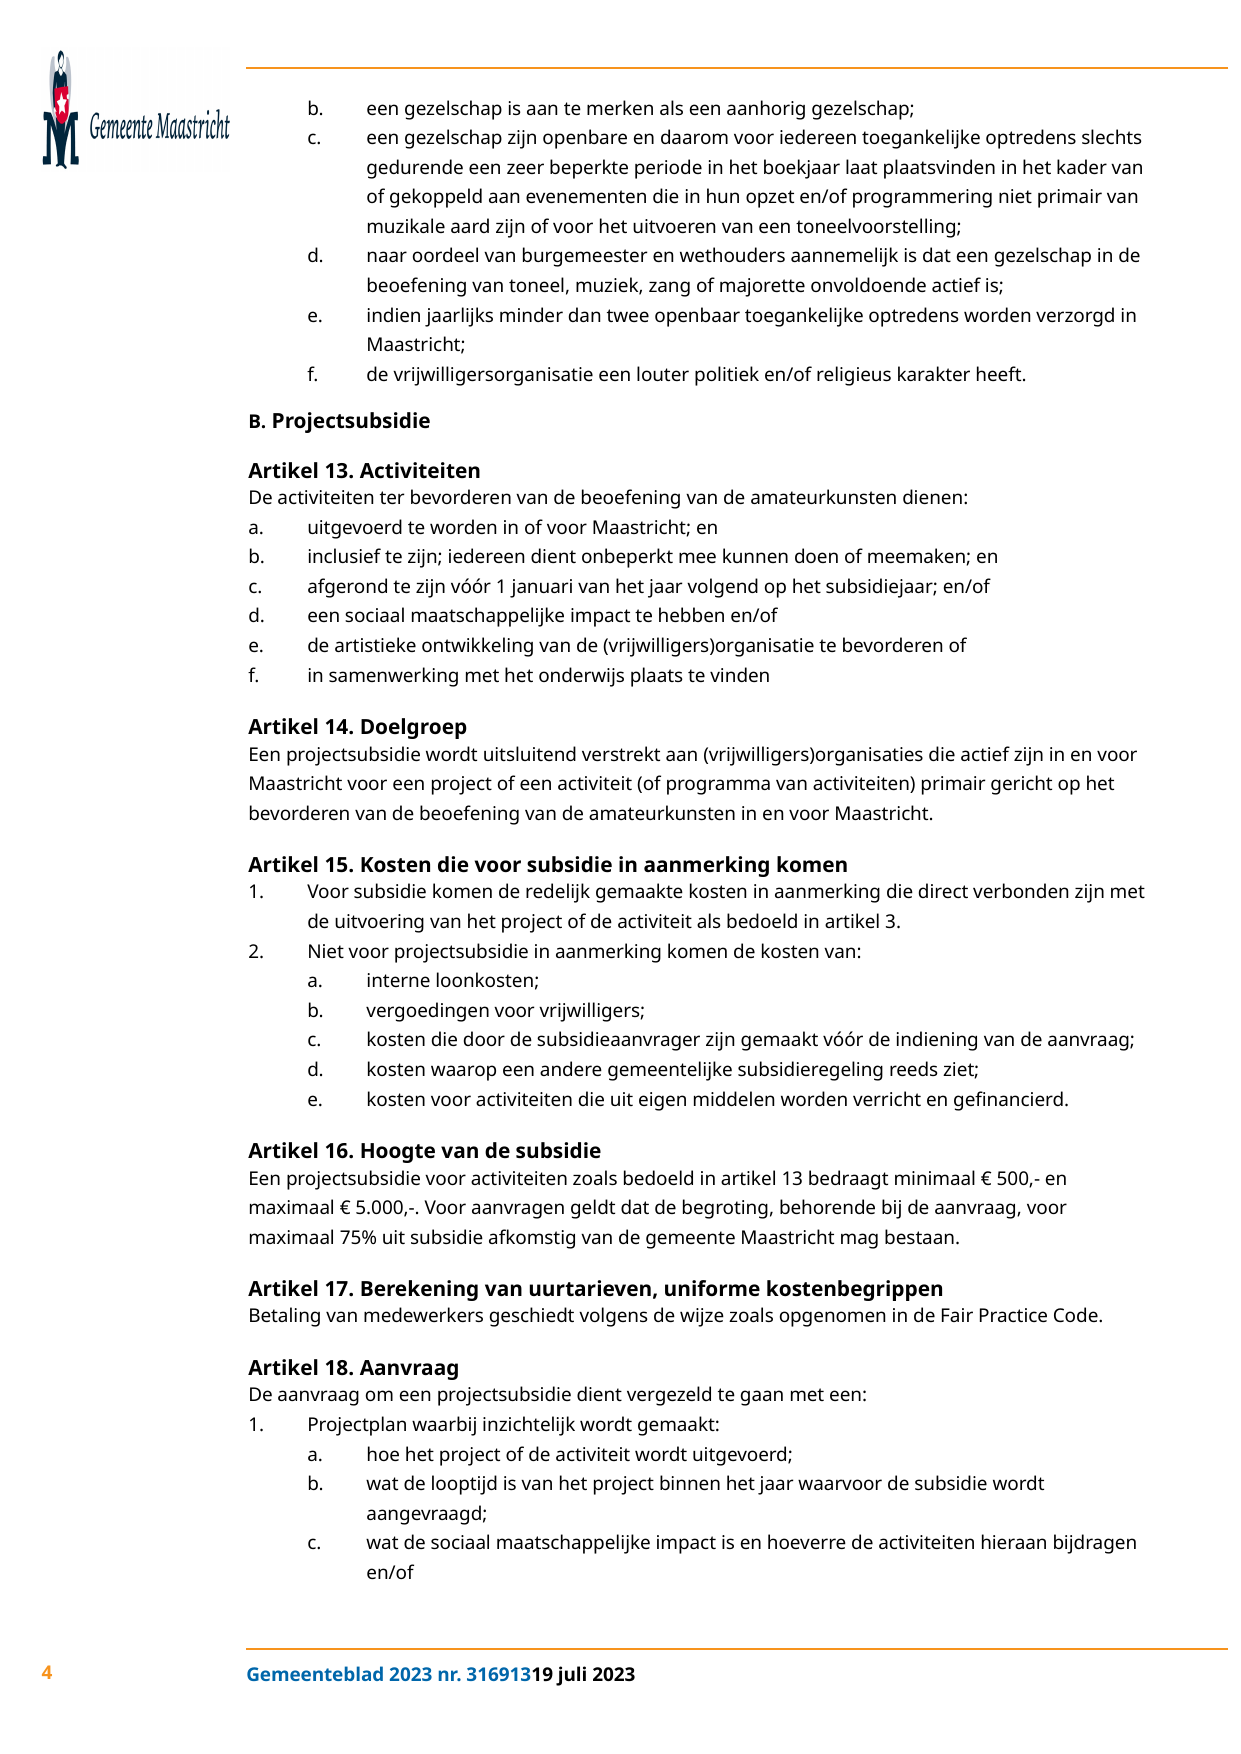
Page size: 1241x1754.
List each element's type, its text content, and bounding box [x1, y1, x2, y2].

text Artikel 15. Kosten die voor subsidie in aanmerking komen [248, 850, 1152, 879]
list de artistieke ontwikkeling van de (vrijwilligers)organisatie te bevorderen of [248, 632, 1152, 658]
list in samenwerking met het onderwijs plaats te vinden [248, 662, 1152, 688]
text Betaling van medewerkers geschiedt volgens de wijze zoals opgenomen in de Fair Practice Code. [248, 1303, 1152, 1328]
text Artikel 14. Doelgroep [248, 712, 1152, 741]
list hoe het project of de activiteit wordt uitgevoerd; [307, 1441, 1152, 1466]
text Artikel 18. Aanvraag [248, 1353, 1152, 1382]
list wat de sociaal maatschappelijke impact is en hoeverre de activiteiten hieraan bijdragen en/of [307, 1529, 1152, 1585]
list een sociaal maatschappelijke impact te hebben en/of [248, 603, 1152, 628]
text De aanvraag om een projectsubsidie dient vergezeld te gaan met een: [248, 1382, 1152, 1407]
list Projectplan waarbij inzichtelijk wordt gemaakt: [248, 1411, 1152, 1437]
text B. Projectsubsidie [248, 407, 1152, 435]
list Niet voor projectsubsidie in aanmerking komen de kosten van: [248, 938, 1152, 964]
list naar oordeel van burgemeester en wethouders aannemelijk is dat een gezelschap in de beoefening van toneel, muziek, zang of majorette onvoldoende actief is; [307, 243, 1152, 298]
text Artikel 13. Activiteiten [248, 456, 1152, 484]
list kosten voor activiteiten die uit eigen middelen worden verricht en gefinancierd. [307, 1086, 1152, 1112]
list interne loonkosten; [307, 967, 1152, 993]
text Een projectsubsidie voor activiteiten zoals bedoeld in artikel 13 bedraagt minimaal € 500,- en maximaal € 5.000,-. Voor aanvragen geldt dat de begroting, behorende bij de aanvraag, voor maximaal 75% uit subsidie afkomstig van de gemeente Maastricht mag bestaan. [248, 1165, 1152, 1249]
list een gezelschap is aan te merken als een aanhorig gezelschap; [307, 95, 1152, 121]
list wat de looptijd is van het project binnen het jaar waarvoor de subsidie wordt aangevraagd; [307, 1470, 1152, 1526]
list inclusief te zijn; iedereen dient onbeperkt mee kunnen doen of meemaken; en [248, 543, 1152, 569]
list vergoedingen voor vrijwilligers; [307, 997, 1152, 1023]
list indien jaarlijks minder dan twee openbaar toegankelijke optredens worden verzorgd in Maastricht; [307, 302, 1152, 357]
list een gezelschap zijn openbare en daarom voor iedereen toegankelijke optredens slechts gedurende een zeer beperkte periode in het boekjaar laat plaatsvinden in het kader van of gekoppeld aan evenementen die in hun opzet en/of programmering niet primair van muzikale aard zijn of voor het uitvoeren van een toneelvoorstelling; [307, 124, 1152, 239]
text Een projectsubsidie wordt uitsluitend verstrekt aan (vrijwilligers)organisaties die actief zijn in en voor Maastricht voor een project of een activiteit (of programma van activiteiten) primair gericht op het bevorderen van de beoefening van de amateurkunsten in en voor Maastricht. [248, 741, 1152, 826]
list afgerond te zijn vóór 1 januari van het jaar volgend op het subsidiejaar; en/of [248, 573, 1152, 599]
picture [41, 47, 231, 172]
text Artikel 17. Berekening van uurtarieven, uniforme kostenbegrippen [248, 1274, 1152, 1303]
list kosten waarop een andere gemeentelijke subsidieregeling reeds ziet; [307, 1056, 1152, 1082]
list Voor subsidie komen de redelijk gemaakte kosten in aanmerking die direct verbonden zijn met de uitvoering van het project of de activiteit als bedoeld in artikel 3. [248, 879, 1152, 934]
text Artikel 16. Hoogte van de subsidie [248, 1136, 1152, 1165]
list uitgevoerd te worden in of voor Maastricht; en [248, 514, 1152, 540]
text De activiteiten ter bevorderen van de beoefening van de amateurkunsten dienen: [248, 484, 1152, 510]
list kosten die door de subsidieaanvrager zijn gemaakt vóór de indiening van de aanvraag; [307, 1027, 1152, 1052]
list de vrijwilligersorganisatie een louter politiek en/of religieus karakter heeft. [307, 361, 1152, 387]
